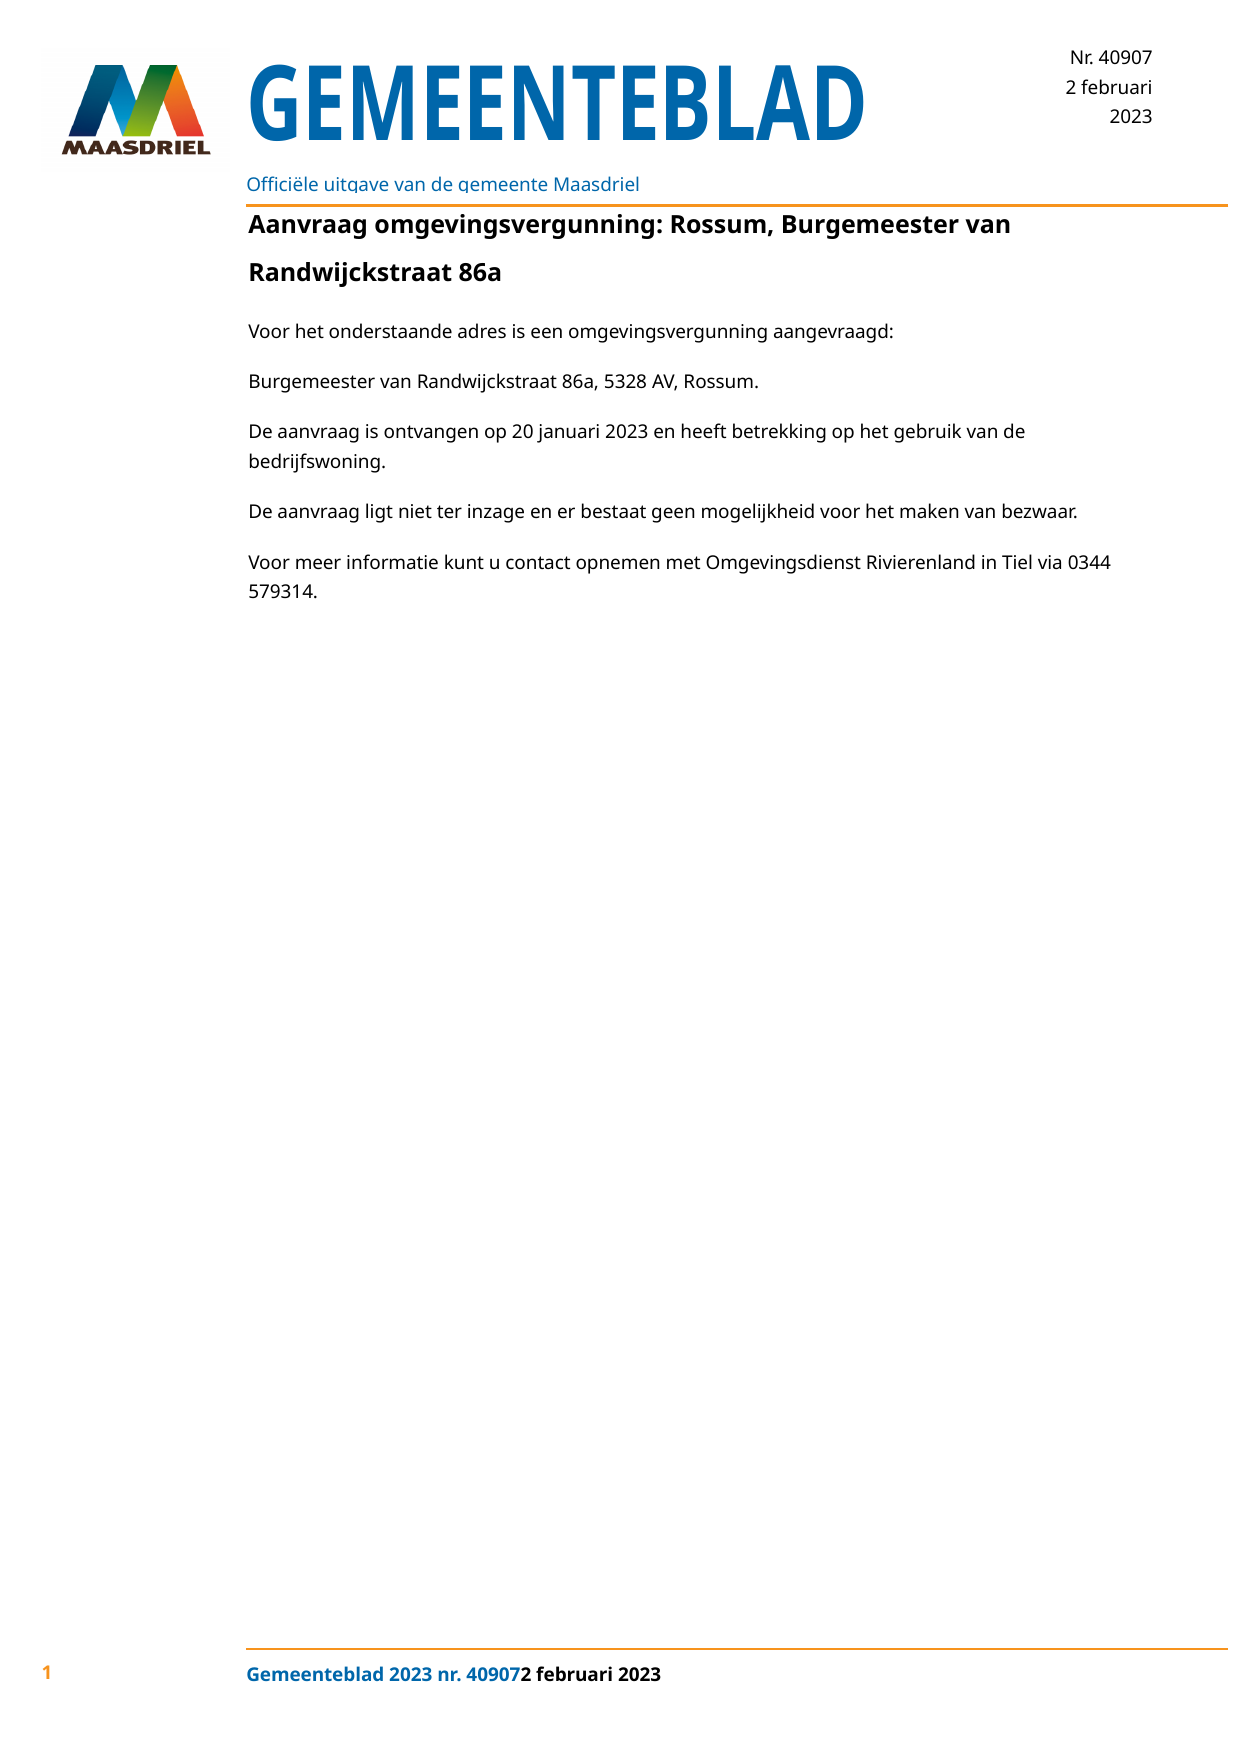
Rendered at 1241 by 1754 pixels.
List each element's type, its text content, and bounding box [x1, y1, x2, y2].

text Aanvraag omgevingsvergunning: Rossum, Burgemeester van Randwijckstraat 86a [248, 207, 1152, 288]
text Burgemeester van Randwijckstraat 86a, 5328 AV, Rossum. [248, 368, 1152, 394]
picture [41, 47, 231, 172]
text De aanvraag ligt niet ter inzage en er bestaat geen mogelijkheid voor het maken van bezwaar. [248, 499, 1152, 524]
text Voor meer informatie kunt u contact opnemen met Omgevingsdienst Rivierenland in Tiel via 0344 579314. [248, 549, 1152, 604]
text De aanvraag is ontvangen op 20 januari 2023 en heeft betrekking op het gebruik van de bedrijfswoning. [248, 419, 1152, 474]
text Voor het onderstaande adres is een omgevingsvergunning aangevraagd: [248, 318, 1152, 344]
